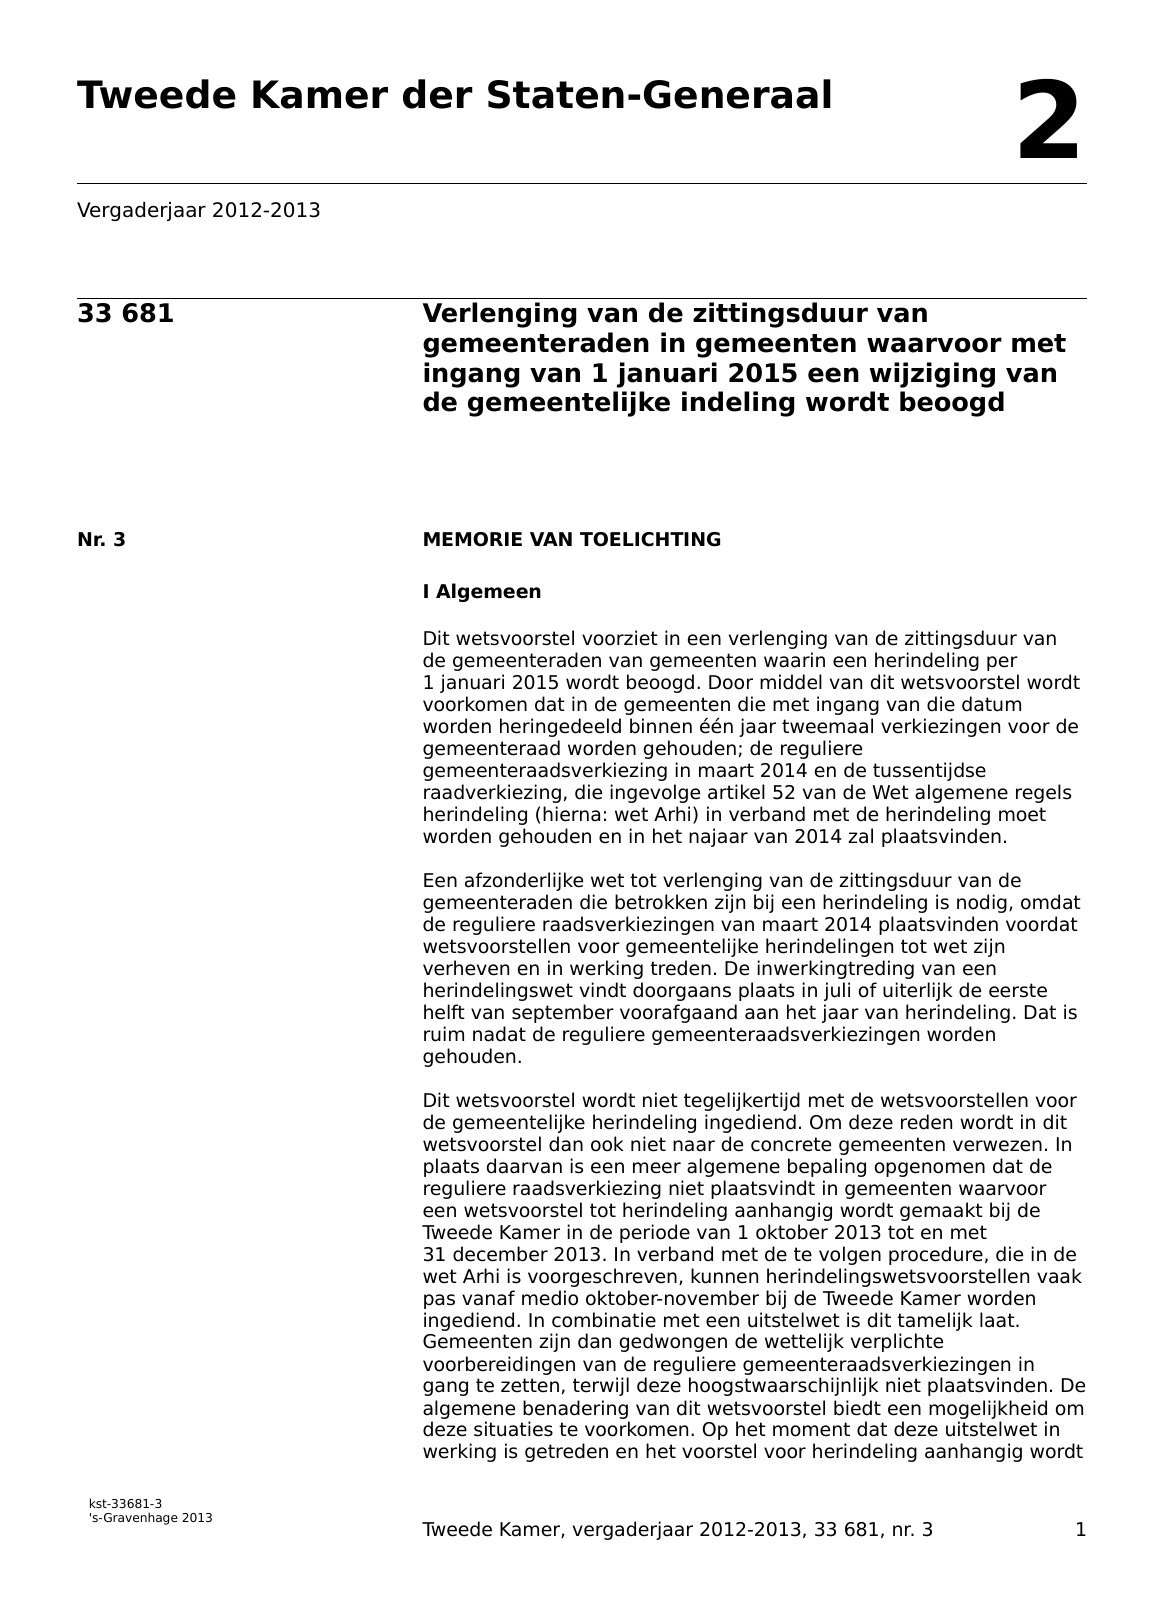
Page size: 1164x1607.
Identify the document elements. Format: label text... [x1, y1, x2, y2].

table_header Tweede Kamer der Staten-Generaal [77, 59, 886, 183]
text Dit wetsvoorstel voorziet in een verlenging van de zittingsduur van de gemeenteraden van gemeenten waarin een herindeling per 1 januari 2015 wordt beoogd. Door middel van dit wetsvoorstel wordt voorkomen dat in de gemeenten die met ingang van die datum worden heringedeeld binnen één jaar tweemaal verkiezingen voor de gemeenteraad worden gehouden; de reguliere gemeenteraadsverkiezing in maart 2014 en de tussentijdse raadverkiezing, die ingevolge artikel 52 van de Wet algemene regels herindeling (hierna: wet Arhi) in verband met de herindeling moet worden gehouden en in het najaar van 2014 zal plaatsvinden. [422, 628, 1087, 847]
text 's-Gravenhage 2013 [88, 1511, 323, 1525]
table_cell Vergaderjaar 2012-2013 [77, 184, 1087, 298]
subtitle 33 681 Verlenging van de zittingsduur van gemeenteraden in gemeenten waarvoor met ingang van 1 januari 2015 een wijziging van de gemeentelijke indeling wordt beoogd [77, 299, 1087, 418]
subtitle Nr. 3 MEMORIE VAN TOELICHTING [77, 529, 1087, 551]
text kst-33681-3 [88, 1497, 323, 1511]
text Een afzonderlijke wet tot verlenging van de zittingsduur van de gemeenteraden die betrokken zijn bij een herindeling is nodig, omdat de reguliere raadsverkiezingen van maart 2014 plaatsvinden voordat wetsvoorstellen voor gemeentelijke herindelingen tot wet zijn verheven en in werking treden. De inwerkingtreding van een herindelingswet vindt doorgaans plaats in juli of uiterlijk de eerste helft van september voorafgaand aan het jaar van herindeling. Dat is ruim nadat de reguliere gemeenteraadsverkiezingen worden gehouden. [422, 870, 1087, 1067]
subtitle I Algemeen [422, 581, 1087, 603]
table_header 2 [886, 59, 1087, 183]
text Dit wetsvoorstel wordt niet tegelijkertijd met de wetsvoorstellen voor de gemeentelijke herindeling ingediend. Om deze reden wordt in dit wetsvoorstel dan ook niet naar de concrete gemeenten verwezen. In plaats daarvan is een meer algemene bepaling opgenomen dat de reguliere raadsverkiezing niet plaatsvindt in gemeenten waarvoor een wetsvoorstel tot herindeling aanhangig wordt gemaakt bij de Tweede Kamer in de periode van 1 oktober 2013 tot en met 31 december 2013. In verband met de te volgen procedure, die in de wet Arhi is voorgeschreven, kunnen herindelingswetsvoorstellen vaak pas vanaf medio oktober-november bij de Tweede Kamer worden ingediend. In combinatie met een uitstelwet is dit tamelijk laat. Gemeenten zijn dan gedwongen de wettelijk verplichte voorbereidingen van de reguliere gemeenteraadsverkiezingen in gang te zetten, terwijl deze hoogstwaarschijnlijk niet plaatsvinden. De algemene benadering van dit wetsvoorstel biedt een mogelijkheid om deze situaties te voorkomen. Op het moment dat deze uitstelwet in werking is getreden en het voorstel voor herindeling aanhangig wordt [422, 1090, 1087, 1463]
